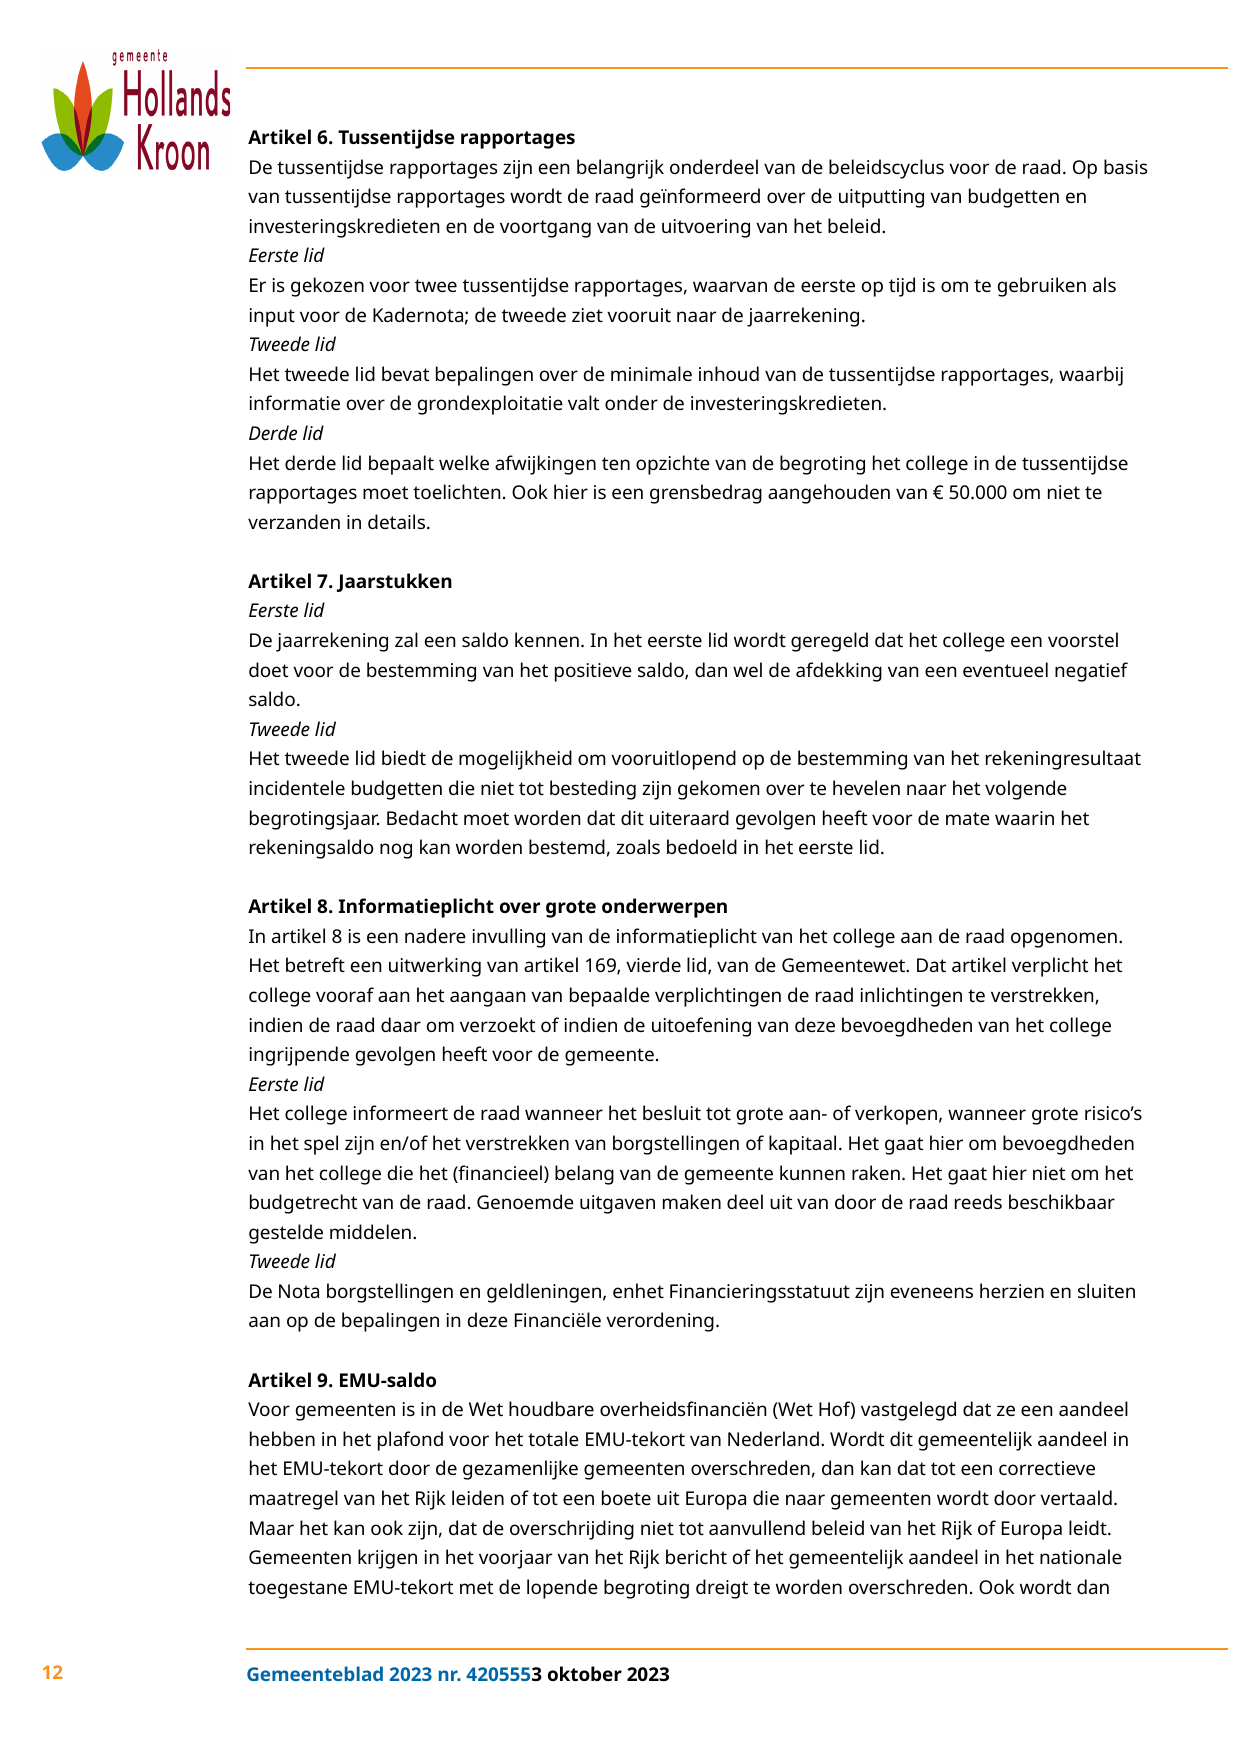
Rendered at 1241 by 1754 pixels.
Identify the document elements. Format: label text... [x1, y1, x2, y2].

text Derde lid [248, 420, 1152, 446]
text Artikel 9. EMU-saldo [248, 1367, 1152, 1393]
text Artikel 8. Informatieplicht over grote onderwerpen [248, 893, 1152, 919]
text Tweede lid [248, 716, 1152, 742]
text De Nota borgstellingen en geldleningen, enhet Financieringsstatuut zijn eveneens herzien en sluiten aan op de bepalingen in deze Financiële verordening. [248, 1278, 1152, 1333]
text In artikel 8 is een nadere invulling van de informatieplicht van het college aan de raad opgenomen. Het betreft een uitwerking van artikel 169, vierde lid, van de Gemeentewet. Dat artikel verplicht het college vooraf aan het aangaan van bepaalde verplichtingen de raad inlichtingen te verstrekken, indien de raad daar om verzoekt of indien de uitoefening van deze bevoegdheden van het college ingrijpende gevolgen heeft voor de gemeente. [248, 923, 1152, 1067]
text Het tweede lid biedt de mogelijkheid om vooruitlopend op de bestemming van het rekeningresultaat incidentele budgetten die niet tot besteding zijn gekomen over te hevelen naar het volgende begrotingsjaar. Bedacht moet worden dat dit uiteraard gevolgen heeft voor de mate waarin het rekeningsaldo nog kan worden bestemd, zoals bedoeld in het eerste lid. [248, 746, 1152, 860]
text Artikel 6. Tussentijdse rapportages [248, 124, 1152, 150]
text Het college informeert de raad wanneer het besluit tot grote aan- of verkopen, wanneer grote risico’s in het spel zijn en/of het verstrekken van borgstellingen of kapitaal. Het gaat hier om bevoegdheden van het college die het (financieel) belang van de gemeente kunnen raken. Het gaat hier niet om het budgetrecht van de raad. Genoemde uitgaven maken deel uit van door de raad reeds beschikbaar gestelde middelen. [248, 1101, 1152, 1245]
text De jaarrekening zal een saldo kennen. In het eerste lid wordt geregeld dat het college een voorstel doet voor de bestemming van het positieve saldo, dan wel de afdekking van een eventueel negatief saldo. [248, 627, 1152, 712]
text Voor gemeenten is in de Wet houdbare overheidsfinanciën (Wet Hof) vastgelegd dat ze een aandeel hebben in het plafond voor het totale EMU-tekort van Nederland. Wordt dit gemeentelijk aandeel in het EMU-tekort door de gezamenlijke gemeenten overschreden, dan kan dat tot een correctieve maatregel van het Rijk leiden of tot een boete uit Europa die naar gemeenten wordt door vertaald. Maar het kan ook zijn, dat de overschrijding niet tot aanvullend beleid van het Rijk of Europa leidt. [248, 1396, 1152, 1541]
picture [41, 47, 231, 172]
text Eerste lid [248, 598, 1152, 623]
text Het tweede lid bevat bepalingen over de minimale inhoud van de tussentijdse rapportages, waarbij informatie over de grondexploitatie valt onder de investeringskredieten. [248, 361, 1152, 416]
text Tweede lid [248, 331, 1152, 357]
text Gemeenten krijgen in het voorjaar van het Rijk bericht of het gemeentelijk aandeel in het nationale toegestane EMU-tekort met de lopende begroting dreigt te worden overschreden. Ook wordt dan [248, 1544, 1152, 1600]
text De tussentijdse rapportages zijn een belangrijk onderdeel van de beleidscyclus voor de raad. Op basis van tussentijdse rapportages wordt de raad geïnformeerd over de uitputting van budgetten en investeringskredieten en de voortgang van de uitvoering van het beleid. [248, 154, 1152, 239]
text Eerste lid [248, 1071, 1152, 1097]
text Tweede lid [248, 1248, 1152, 1274]
text Het derde lid bepaalt welke afwijkingen ten opzichte van de begroting het college in de tussentijdse rapportages moet toelichten. Ook hier is een grensbedrag aangehouden van € 50.000 om niet te verzanden in details. [248, 450, 1152, 535]
text Eerste lid [248, 243, 1152, 268]
text Er is gekozen voor twee tussentijdse rapportages, waarvan de eerste op tijd is om te gebruiken als input voor de Kadernota; de tweede ziet vooruit naar de jaarrekening. [248, 272, 1152, 328]
text Artikel 7. Jaarstukken [248, 568, 1152, 594]
